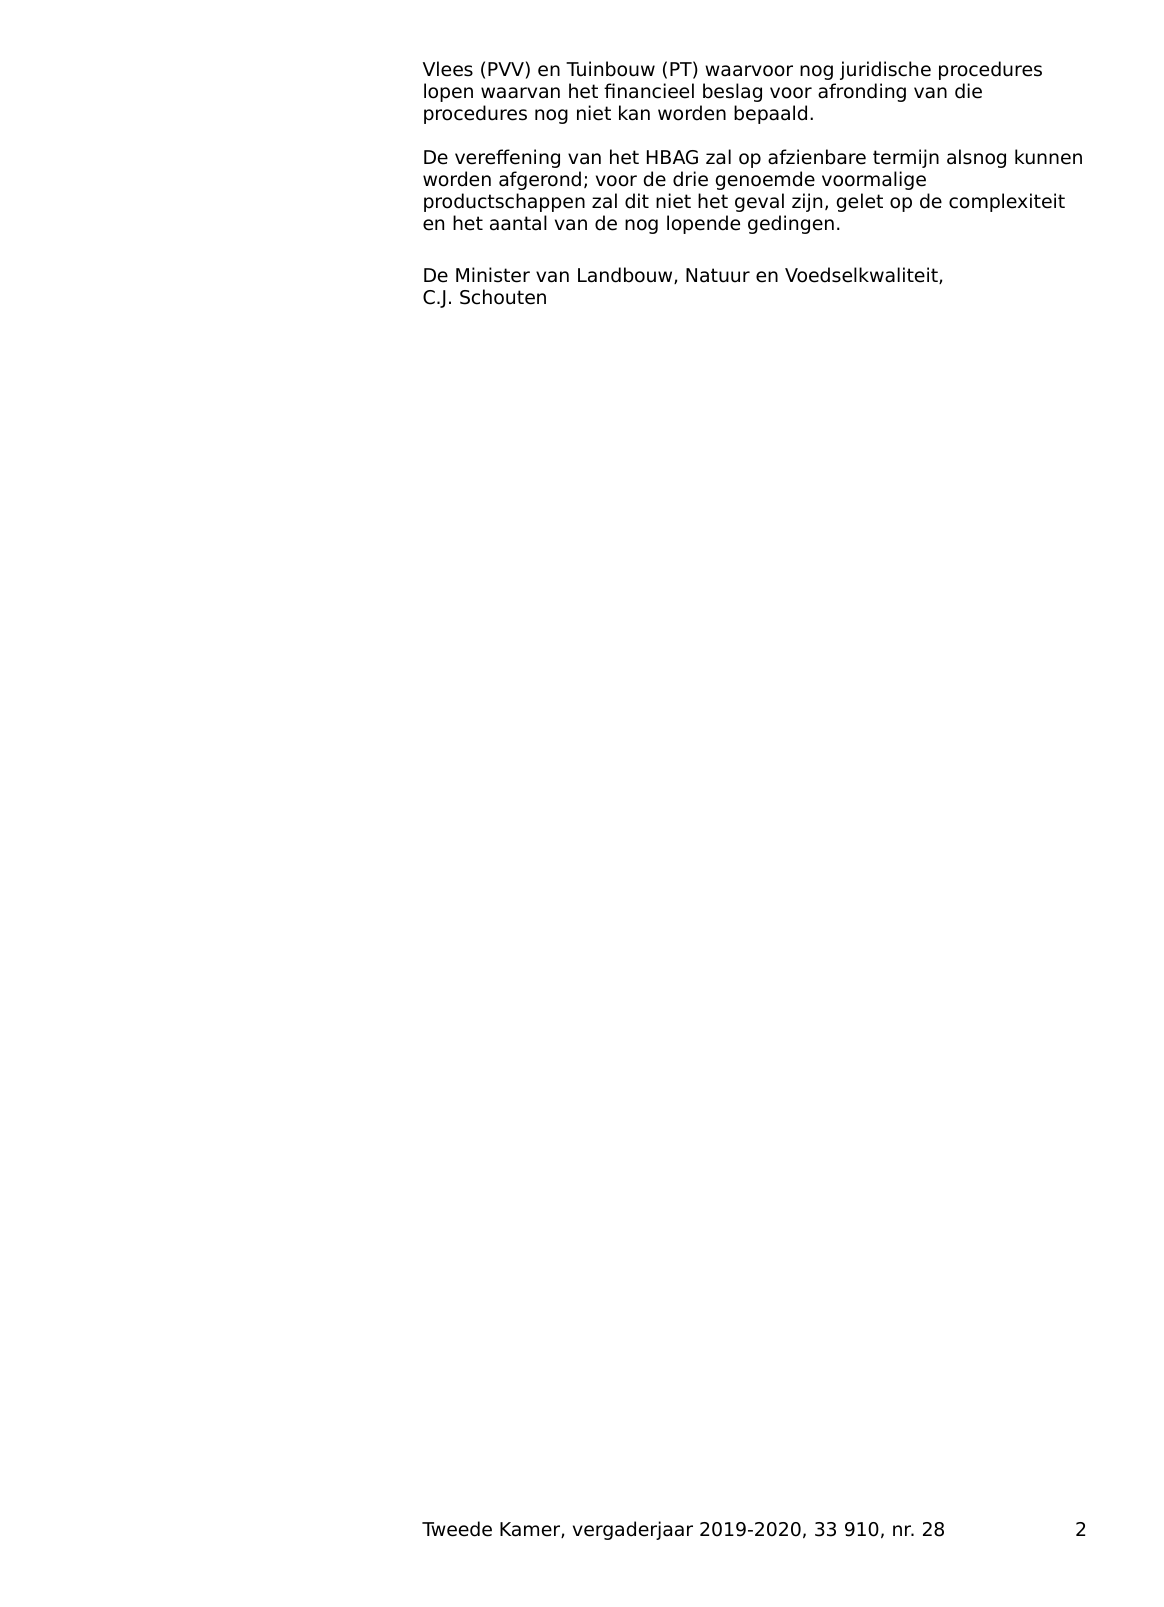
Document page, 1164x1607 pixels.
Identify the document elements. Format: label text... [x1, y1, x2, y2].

text De Minister van Landbouw, Natuur en Voedselkwaliteit, C.J. Schouten [422, 265, 1087, 309]
text De vereffening van het HBAG zal op afzienbare termijn alsnog kunnen worden afgerond; voor de drie genoemde voormalige productschappen zal dit niet het geval zijn, gelet op de complexiteit en het aantal van de nog lopende gedingen. [422, 147, 1087, 235]
text Vlees (PVV) en Tuinbouw (PT) waarvoor nog juridische procedures lopen waarvan het financieel beslag voor afronding van die procedures nog niet kan worden bepaald. [422, 59, 1087, 125]
